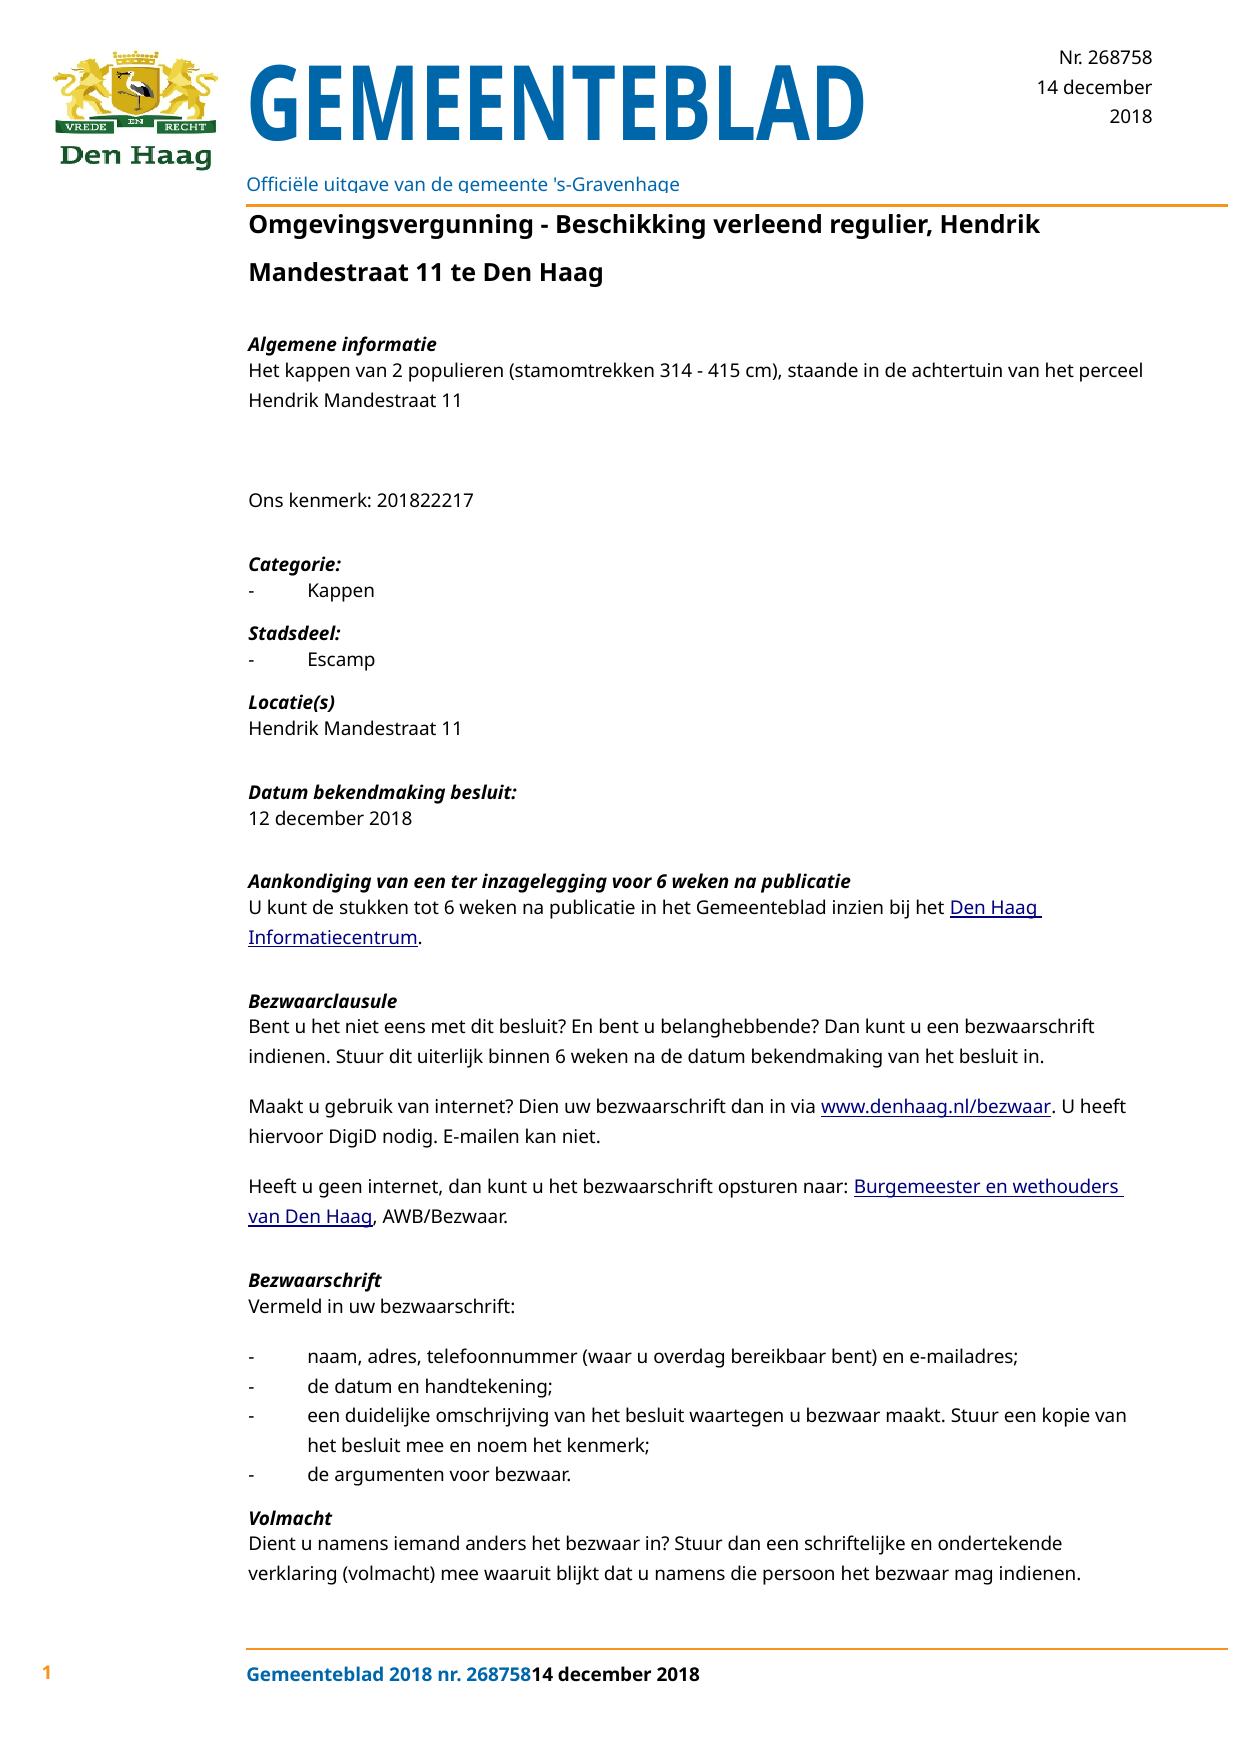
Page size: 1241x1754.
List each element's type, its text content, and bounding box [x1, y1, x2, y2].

text Hendrik Mandestraat 11 [248, 715, 1152, 741]
text Ons kenmerk: 201822217 [248, 488, 1152, 513]
text Stadsdeel: [248, 620, 1152, 646]
list Escamp [248, 646, 1152, 672]
text Categorie: [248, 552, 1152, 577]
list de argumenten voor bezwaar. [248, 1462, 1152, 1487]
text Locatie(s) [248, 689, 1152, 715]
text Volmacht [248, 1505, 1152, 1531]
picture [41, 47, 231, 172]
text Bent u het niet eens met dit besluit? En bent u belanghebbende? Dan kunt u een bezwaarschrift indienen. Stuur dit uiterlijk binnen 6 weken na de datum bekendmaking van het besluit in. [248, 1014, 1152, 1069]
text Bezwaarschrift [248, 1267, 1152, 1293]
text Datum bekendmaking besluit: [248, 779, 1152, 805]
text Maakt u gebruik van internet? Dien uw bezwaarschrift dan in via www.denhaag.nl/bezwaar. U heeft hiervoor DigiD nodig. E-mailen kan niet. [248, 1094, 1152, 1149]
text Algemene informatie [248, 331, 1152, 357]
list de datum en handtekening; [248, 1373, 1152, 1399]
list naam, adres, telefoonnummer (waar u overdag bereikbaar bent) en e-mailadres; [248, 1343, 1152, 1369]
text Aankondiging van een ter inzagelegging voor 6 weken na publicatie [248, 869, 1152, 894]
text Het kappen van 2 populieren (stamomtrekken 314 - 415 cm), staande in de achtertuin van het perceel Hendrik Mandestraat 11 [248, 357, 1152, 412]
text Vermeld in uw bezwaarschrift: [248, 1293, 1152, 1319]
text Omgevingsvergunning - Beschikking verleend regulier, Hendrik Mandestraat 11 te Den Haag [248, 207, 1152, 288]
text 12 december 2018 [248, 805, 1152, 830]
text U kunt de stukken tot 6 weken na publicatie in het Gemeenteblad inzien bij het Den Haag Informatiecentrum. [248, 894, 1152, 950]
list een duidelijke omschrijving van het besluit waartegen u bezwaar maakt. Stuur een kopie van het besluit mee en noem het kenmerk; [248, 1402, 1152, 1458]
list Kappen [248, 577, 1152, 603]
text Bezwaarclausule [248, 988, 1152, 1014]
text Heeft u geen internet, dan kunt u het bezwaarschrift opsturen naar: Burgemeester en wethouders van Den Haag, AWB/Bezwaar. [248, 1174, 1152, 1229]
text Dient u namens iemand anders het bezwaar in? Stuur dan een schriftelijke en ondertekende verklaring (volmacht) mee waaruit blijkt dat u namens die persoon het bezwaar mag indienen. [248, 1531, 1152, 1586]
